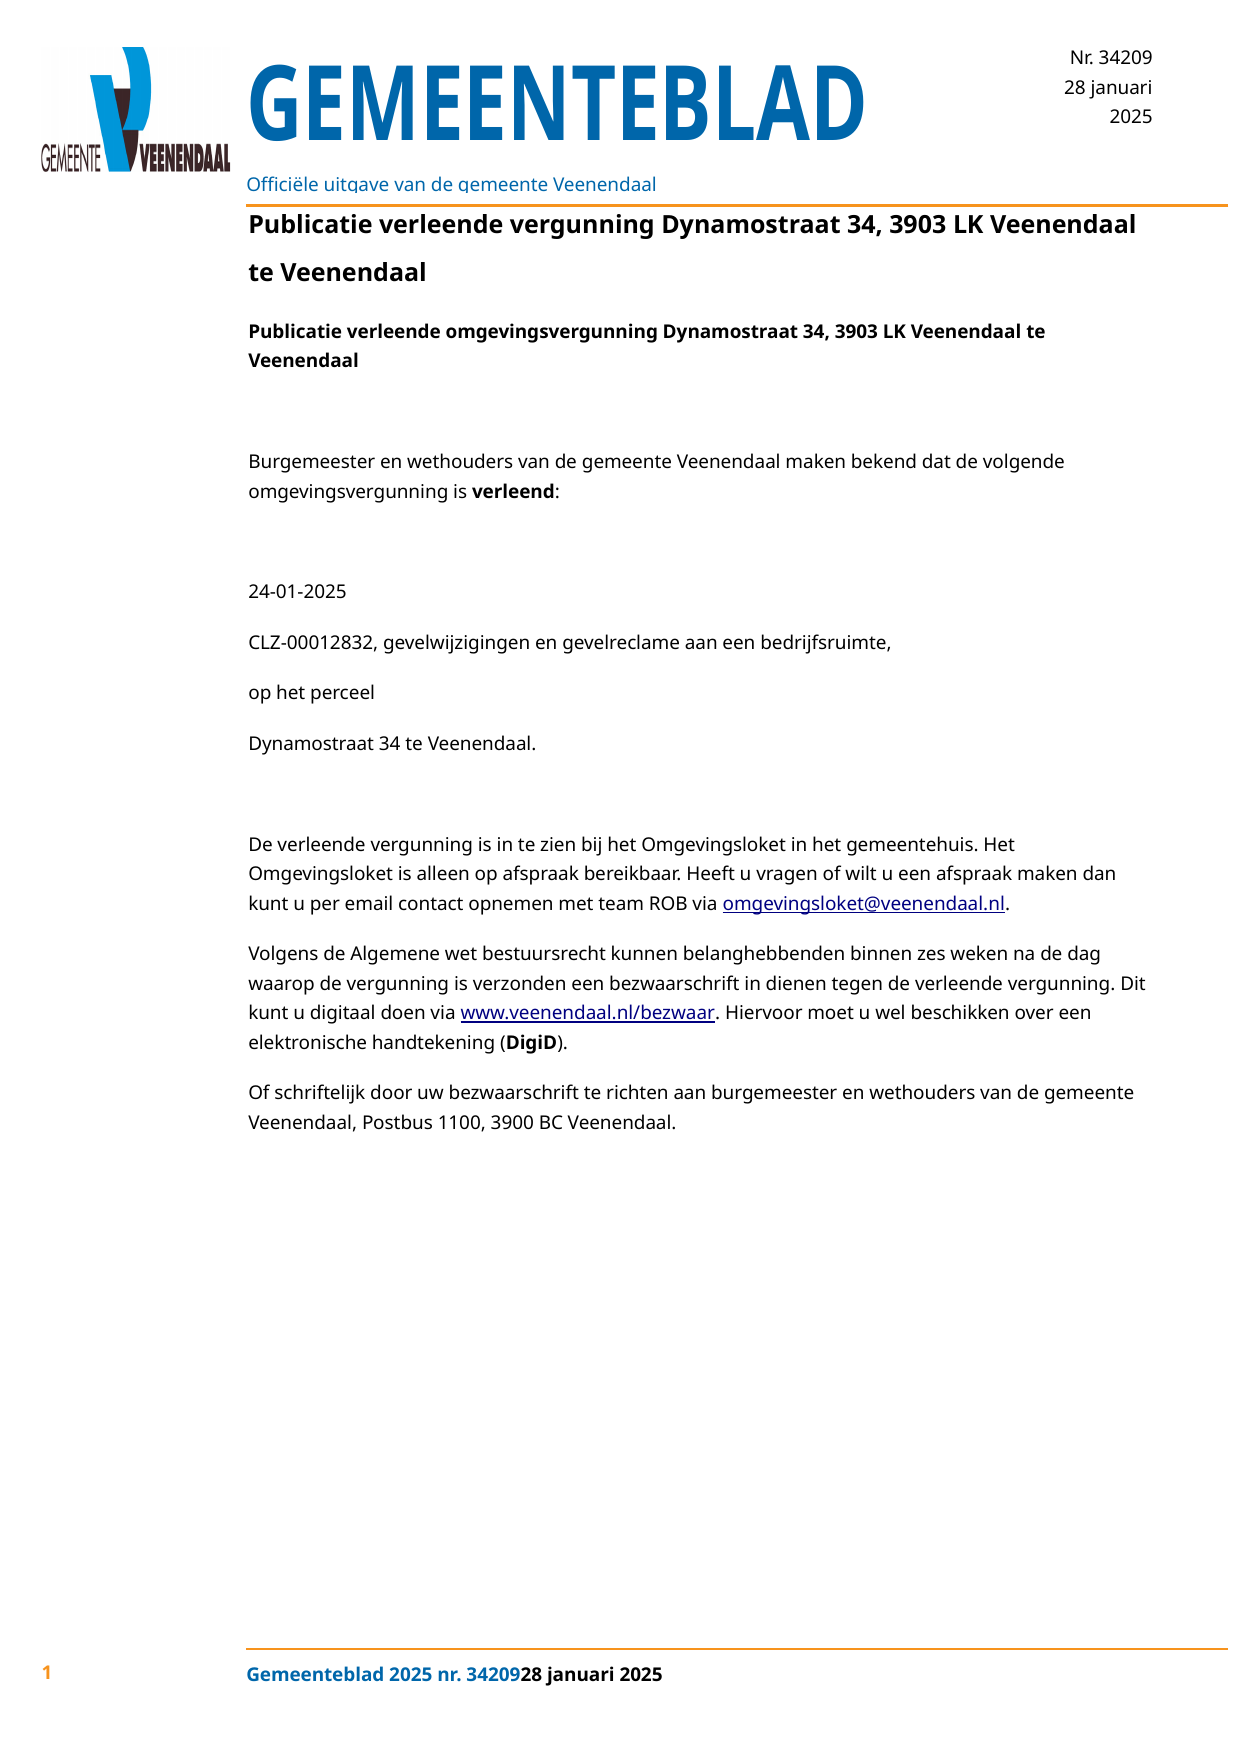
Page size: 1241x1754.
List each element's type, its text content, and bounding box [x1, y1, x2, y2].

text op het perceel [248, 679, 1152, 705]
text 24-01-2025 [248, 579, 1152, 604]
text De verleende vergunning is in te zien bij het Omgevingsloket in het gemeentehuis. Het Omgevingsloket is alleen op afspraak bereikbaar. Heeft u vragen of wilt u een afspraak maken dan kunt u per email contact opnemen met team ROB via omgevingsloket@veenendaal.nl. [248, 831, 1152, 916]
text Volgens de Algemene wet bestuursrecht kunnen belanghebbenden binnen zes weken na de dag waarop de vergunning is verzonden een bezwaarschrift in dienen tegen de verleende vergunning. Dit kunt u digitaal doen via www.veenendaal.nl/bezwaar. Hiervoor moet u wel beschikken over een elektronische handtekening (DigiD). [248, 940, 1152, 1055]
picture [123, 47, 231, 172]
text Publicatie verleende omgevingsvergunning Dynamostraat 34, 3903 LK Veenendaal te Veenendaal [248, 318, 1152, 373]
text Burgemeester en wethouders van de gemeente Veenendaal maken bekend dat de volgende omgevingsvergunning is verleend: [248, 448, 1152, 504]
text CLZ-00012832, gevelwijzigingen en gevelreclame aan een bedrijfsruimte, [248, 629, 1152, 655]
text Of schriftelijk door uw bezwaarschrift te richten aan burgemeester en wethouders van de gemeente Veenendaal, Postbus 1100, 3900 BC Veenendaal. [248, 1079, 1152, 1135]
picture [41, 47, 130, 172]
text Dynamostraat 34 te Veenendaal. [248, 730, 1152, 756]
text Publicatie verleende vergunning Dynamostraat 34, 3903 LK Veenendaal te Veenendaal [248, 207, 1152, 288]
